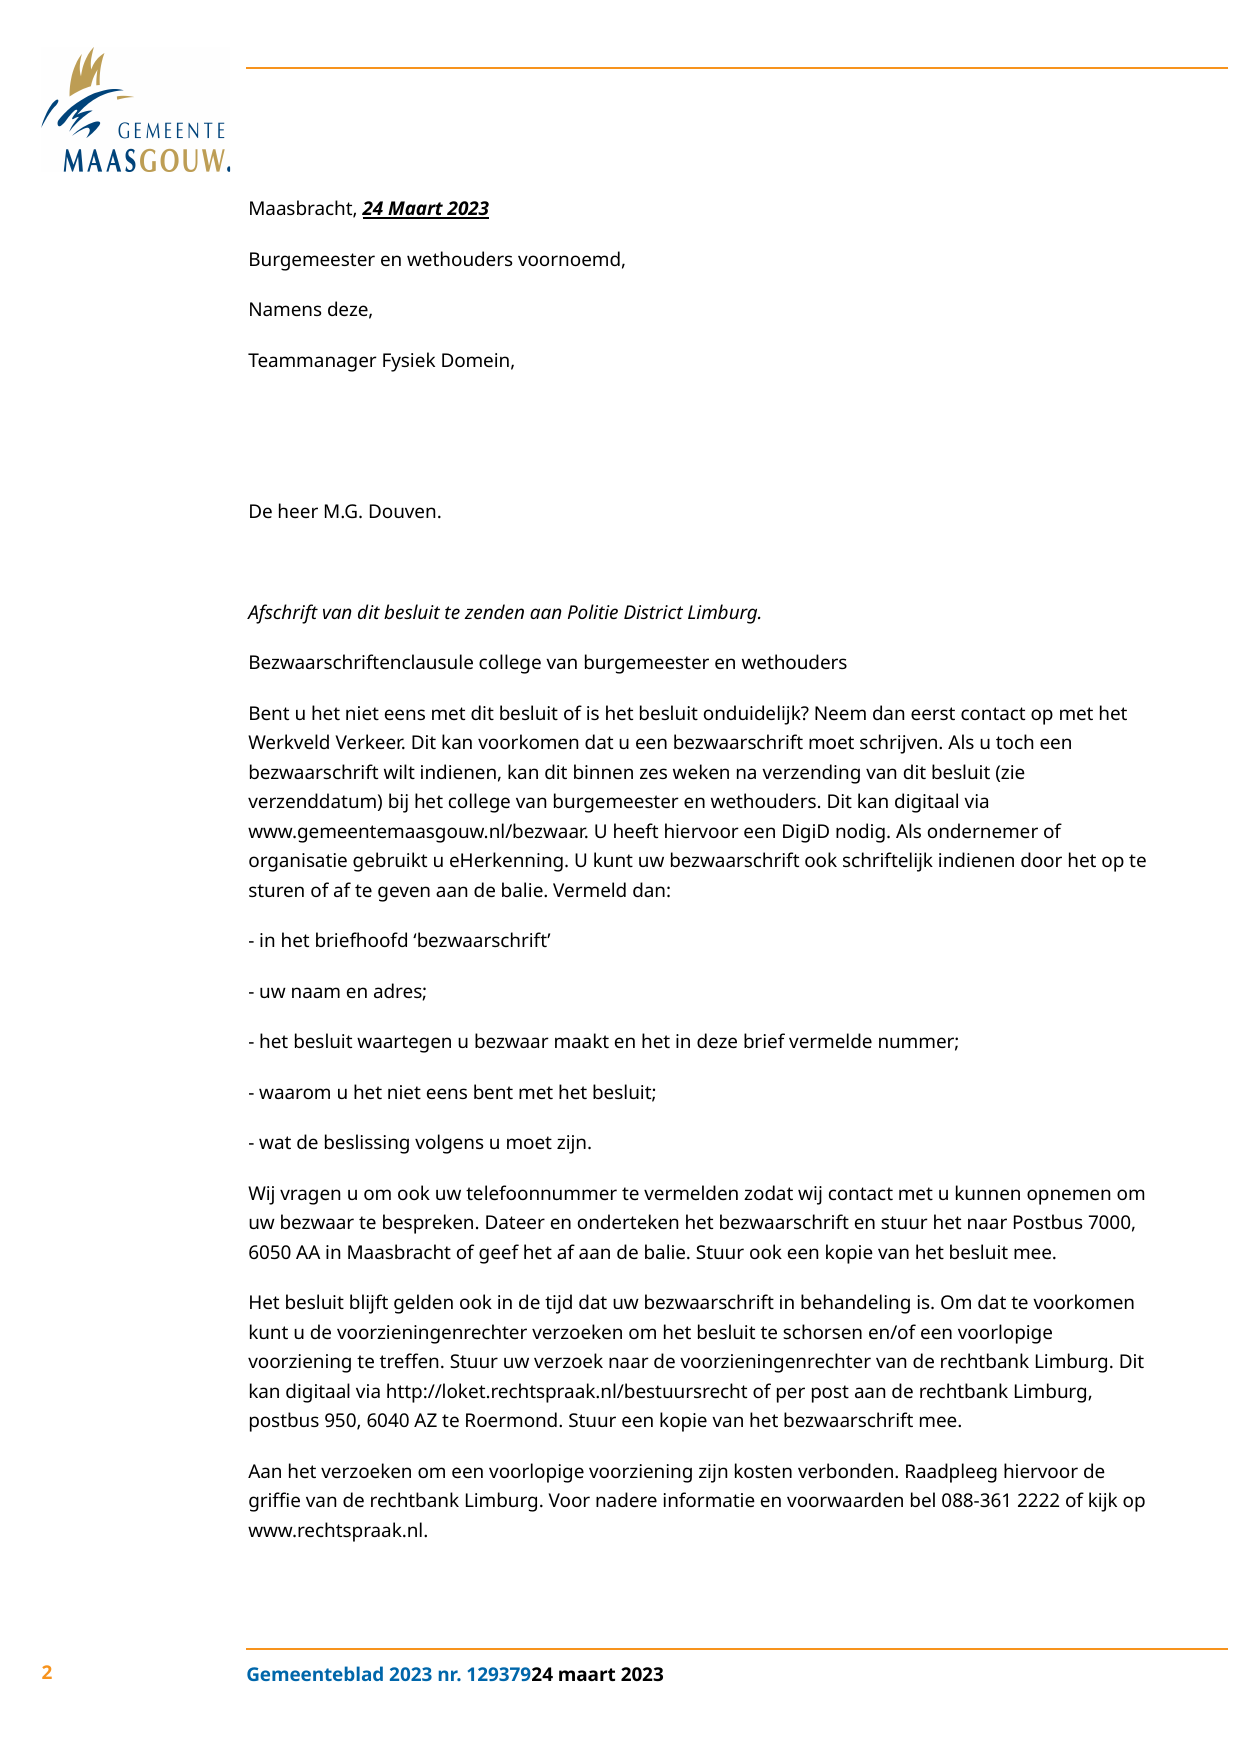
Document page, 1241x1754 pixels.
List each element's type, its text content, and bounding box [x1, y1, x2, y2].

text Aan het verzoeken om een voorlopige voorziening zijn kosten verbonden. Raadpleeg hiervoor de griffie van de rechtbank Limburg. Voor nadere informatie en voorwaarden bel 088-361 2222 of kijk op www.rechtspraak.nl. [248, 1458, 1152, 1543]
text De heer M.G. Douven. [248, 498, 1152, 524]
text - waarom u het niet eens bent met het besluit; [248, 1079, 1152, 1105]
text - het besluit waartegen u bezwaar maakt en het in deze brief vermelde nummer; [248, 1028, 1152, 1054]
text Afschrift van dit besluit te zenden aan Politie District Limburg. [248, 599, 1152, 625]
text - wat de beslissing volgens u moet zijn. [248, 1129, 1152, 1155]
text Het besluit blijft gelden ook in de tijd dat uw bezwaarschrift in behandeling is. Om dat te voorkomen kunt u de voorzieningenrechter verzoeken om het besluit te schorsen en/of een voorlopige voorziening te treffen. Stuur uw verzoek naar de voorzieningenrechter van de rechtbank Limburg. Dit kan digitaal via http://loket.rechtspraak.nl/bestuursrecht of per post aan de rechtbank Limburg, postbus 950, 6040 AZ te Roermond. Stuur een kopie van het bezwaarschrift mee. [248, 1289, 1152, 1433]
text Bezwaarschriftenclausule college van burgemeester en wethouders [248, 649, 1152, 675]
text Namens deze, [248, 296, 1152, 322]
text - in het briefhoofd ‘bezwaarschrift’ [248, 928, 1152, 953]
text Bent u het niet eens met dit besluit of is het besluit onduidelijk? Neem dan eerst contact op met het Werkveld Verkeer. Dit kan voorkomen dat u een bezwaarschrift moet schrijven. Als u toch een bezwaarschrift wilt indienen, kan dit binnen zes weken na verzending van dit besluit (zie verzenddatum) bij het college van burgemeester en wethouders. Dit kan digitaal via www.gemeentemaasgouw.nl/bezwaar. U heeft hiervoor een DigiD nodig. Als ondernemer of organisatie gebruikt u eHerkenning. U kunt uw bezwaarschrift ook schriftelijk indienen door het op te sturen of af te geven aan de balie. Vermeld dan: [248, 700, 1152, 903]
text Teammanager Fysiek Domein, [248, 347, 1152, 373]
text - uw naam en adres; [248, 978, 1152, 1004]
text Maasbracht, 24 Maart 2023 [248, 196, 1152, 221]
text Wij vragen u om ook uw telefoonnummer te vermelden zodat wij contact met u kunnen opnemen om uw bezwaar te bespreken. Dateer en onderteken het bezwaarschrift en stuur het naar Postbus 7000, 6050 AA in Maasbracht of geef het af aan de balie. Stuur ook een kopie van het besluit mee. [248, 1180, 1152, 1265]
text Burgemeester en wethouders voornoemd, [248, 246, 1152, 272]
picture [41, 47, 231, 172]
